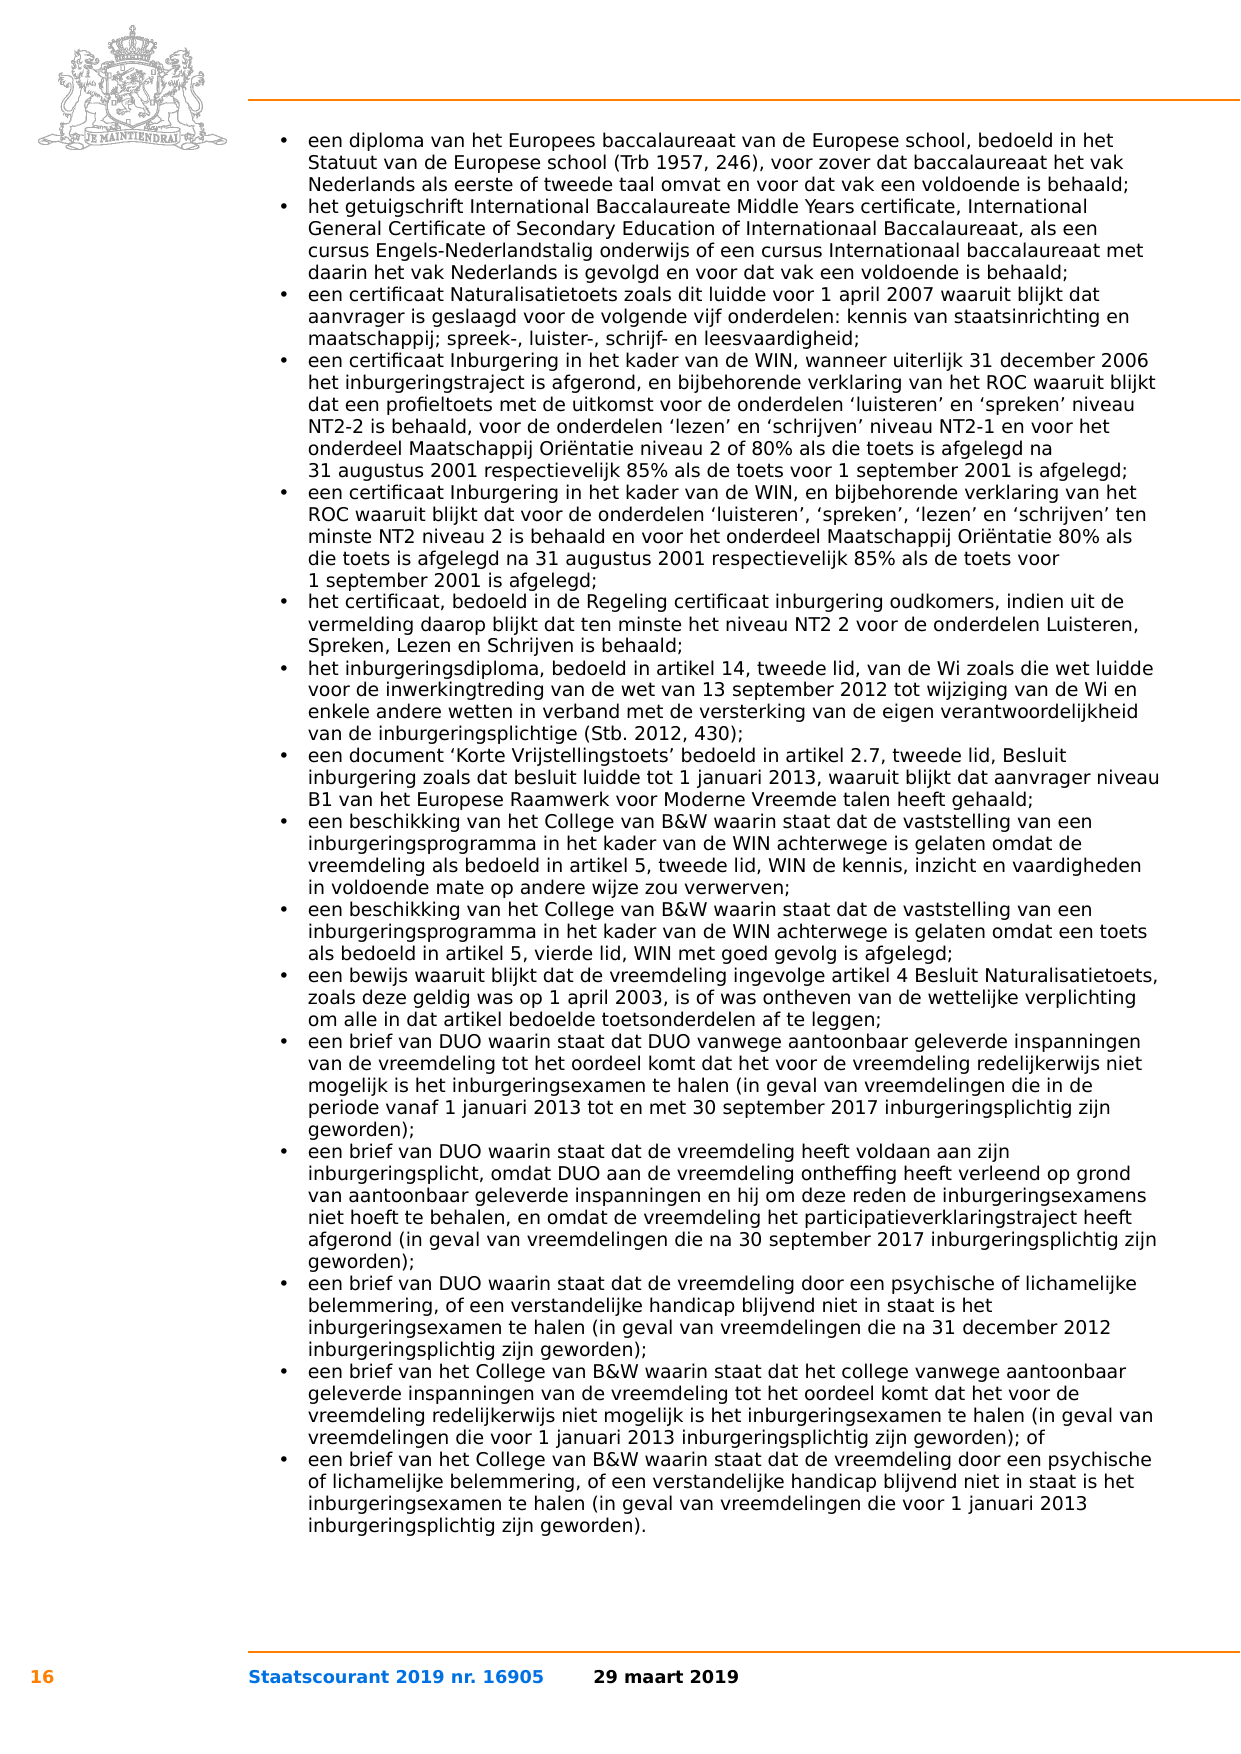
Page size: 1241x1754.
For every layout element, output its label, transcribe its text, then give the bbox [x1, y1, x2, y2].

text • het certificaat, bedoeld in de Regeling certificaat inburgering oudkomers, indien uit de vermelding daarop blijkt dat ten minste het niveau NT2 2 voor de onderdelen Luisteren, Spreken, Lezen en Schrijven is behaald; [278, 591, 1163, 657]
text • een brief van het College van B&W waarin staat dat het college vanwege aantoonbaar geleverde inspanningen van de vreemdeling tot het oordeel komt dat het voor de vreemdeling redelijkerwijs niet mogelijk is het inburgeringsexamen te halen (in geval van vreemdelingen die voor 1 januari 2013 inburgeringsplichtig zijn geworden); of [278, 1361, 1163, 1449]
text • een brief van DUO waarin staat dat de vreemdeling door een psychische of lichamelijke belemmering, of een verstandelijke handicap blijvend niet in staat is het inburgeringsexamen te halen (in geval van vreemdelingen die na 31 december 2012 inburgeringsplichtig zijn geworden); [278, 1273, 1163, 1361]
text • een brief van het College van B&W waarin staat dat de vreemdeling door een psychische of lichamelijke belemmering, of een verstandelijke handicap blijvend niet in staat is het inburgeringsexamen te halen (in geval van vreemdelingen die voor 1 januari 2013 inburgeringsplichtig zijn geworden). [278, 1449, 1163, 1537]
text • een beschikking van het College van B&W waarin staat dat de vaststelling van een inburgeringsprogramma in het kader van de WIN achterwege is gelaten omdat een toets als bedoeld in artikel 5, vierde lid, WIN met goed gevolg is afgelegd; [278, 899, 1163, 965]
text • het getuigschrift International Baccalaureate Middle Years certificate, International General Certificate of Secondary Education of Internationaal Baccalaureaat, als een cursus Engels-Nederlandstalig onderwijs of een cursus Internationaal baccalaureaat met daarin het vak Nederlands is gevolgd en voor dat vak een voldoende is behaald; [278, 196, 1163, 284]
text • een brief van DUO waarin staat dat de vreemdeling heeft voldaan aan zijn inburgeringsplicht, omdat DUO aan de vreemdeling ontheffing heeft verleend op grond van aantoonbaar geleverde inspanningen en hij om deze reden de inburgeringsexamens niet hoeft te behalen, en omdat de vreemdeling het participatieverklaringstraject heeft afgerond (in geval van vreemdelingen die na 30 september 2017 inburgeringsplichtig zijn geworden); [278, 1141, 1163, 1273]
text • het inburgeringsdiploma, bedoeld in artikel 14, tweede lid, van de Wi zoals die wet luidde voor de inwerkingtreding van de wet van 13 september 2012 tot wijziging van de Wi en enkele andere wetten in verband met de versterking van de eigen verantwoordelijkheid van de inburgeringsplichtige (Stb. 2012, 430); [278, 657, 1163, 745]
text • een diploma van het Europees baccalaureaat van de Europese school, bedoeld in het Statuut van de Europese school (Trb 1957, 246), voor zover dat baccalaureaat het vak Nederlands als eerste of tweede taal omvat en voor dat vak een voldoende is behaald; [278, 130, 1163, 196]
text • een document ‘Korte Vrijstellingstoets’ bedoeld in artikel 2.7, tweede lid, Besluit inburgering zoals dat besluit luidde tot 1 januari 2013, waaruit blijkt dat aanvrager niveau B1 van het Europese Raamwerk voor Moderne Vreemde talen heeft gehaald; [278, 745, 1163, 811]
text • een beschikking van het College van B&W waarin staat dat de vaststelling van een inburgeringsprogramma in het kader van de WIN achterwege is gelaten omdat de vreemdeling als bedoeld in artikel 5, tweede lid, WIN de kennis, inzicht en vaardigheden in voldoende mate op andere wijze zou verwerven; [278, 811, 1163, 899]
text • een certificaat Inburgering in het kader van de WIN, en bijbehorende verklaring van het ROC waaruit blijkt dat voor de onderdelen ‘luisteren’, ‘spreken’, ‘lezen’ en ‘schrijven’ ten minste NT2 niveau 2 is behaald en voor het onderdeel Maatschappij Oriëntatie 80% als die toets is afgelegd na 31 augustus 2001 respectievelijk 85% als de toets voor 1 september 2001 is afgelegd; [278, 482, 1163, 591]
text • een bewijs waaruit blijkt dat de vreemdeling ingevolge artikel 4 Besluit Naturalisatietoets, zoals deze geldig was op 1 april 2003, is of was ontheven van de wettelijke verplichting om alle in dat artikel bedoelde toetsonderdelen af te leggen; [278, 965, 1163, 1031]
text • een brief van DUO waarin staat dat DUO vanwege aantoonbaar geleverde inspanningen van de vreemdeling tot het oordeel komt dat het voor de vreemdeling redelijkerwijs niet mogelijk is het inburgeringsexamen te halen (in geval van vreemdelingen die in de periode vanaf 1 januari 2013 tot en met 30 september 2017 inburgeringsplichtig zijn geworden); [278, 1031, 1163, 1141]
picture [38, 25, 227, 150]
text • een certificaat Naturalisatietoets zoals dit luidde voor 1 april 2007 waaruit blijkt dat aanvrager is geslaagd voor de volgende vijf onderdelen: kennis van staatsinrichting en maatschappij; spreek-, luister-, schrijf- en leesvaardigheid; [278, 284, 1163, 350]
text • een certificaat Inburgering in het kader van de WIN, wanneer uiterlijk 31 december 2006 het inburgeringstraject is afgerond, en bijbehorende verklaring van het ROC waaruit blijkt dat een profieltoets met de uitkomst voor de onderdelen ‘luisteren’ en ‘spreken’ niveau NT2-2 is behaald, voor de onderdelen ‘lezen’ en ‘schrijven’ niveau NT2-1 en voor het onderdeel Maatschappij Oriëntatie niveau 2 of 80% als die toets is afgelegd na 31 augustus 2001 respectievelijk 85% als de toets voor 1 september 2001 is afgelegd; [278, 350, 1163, 482]
